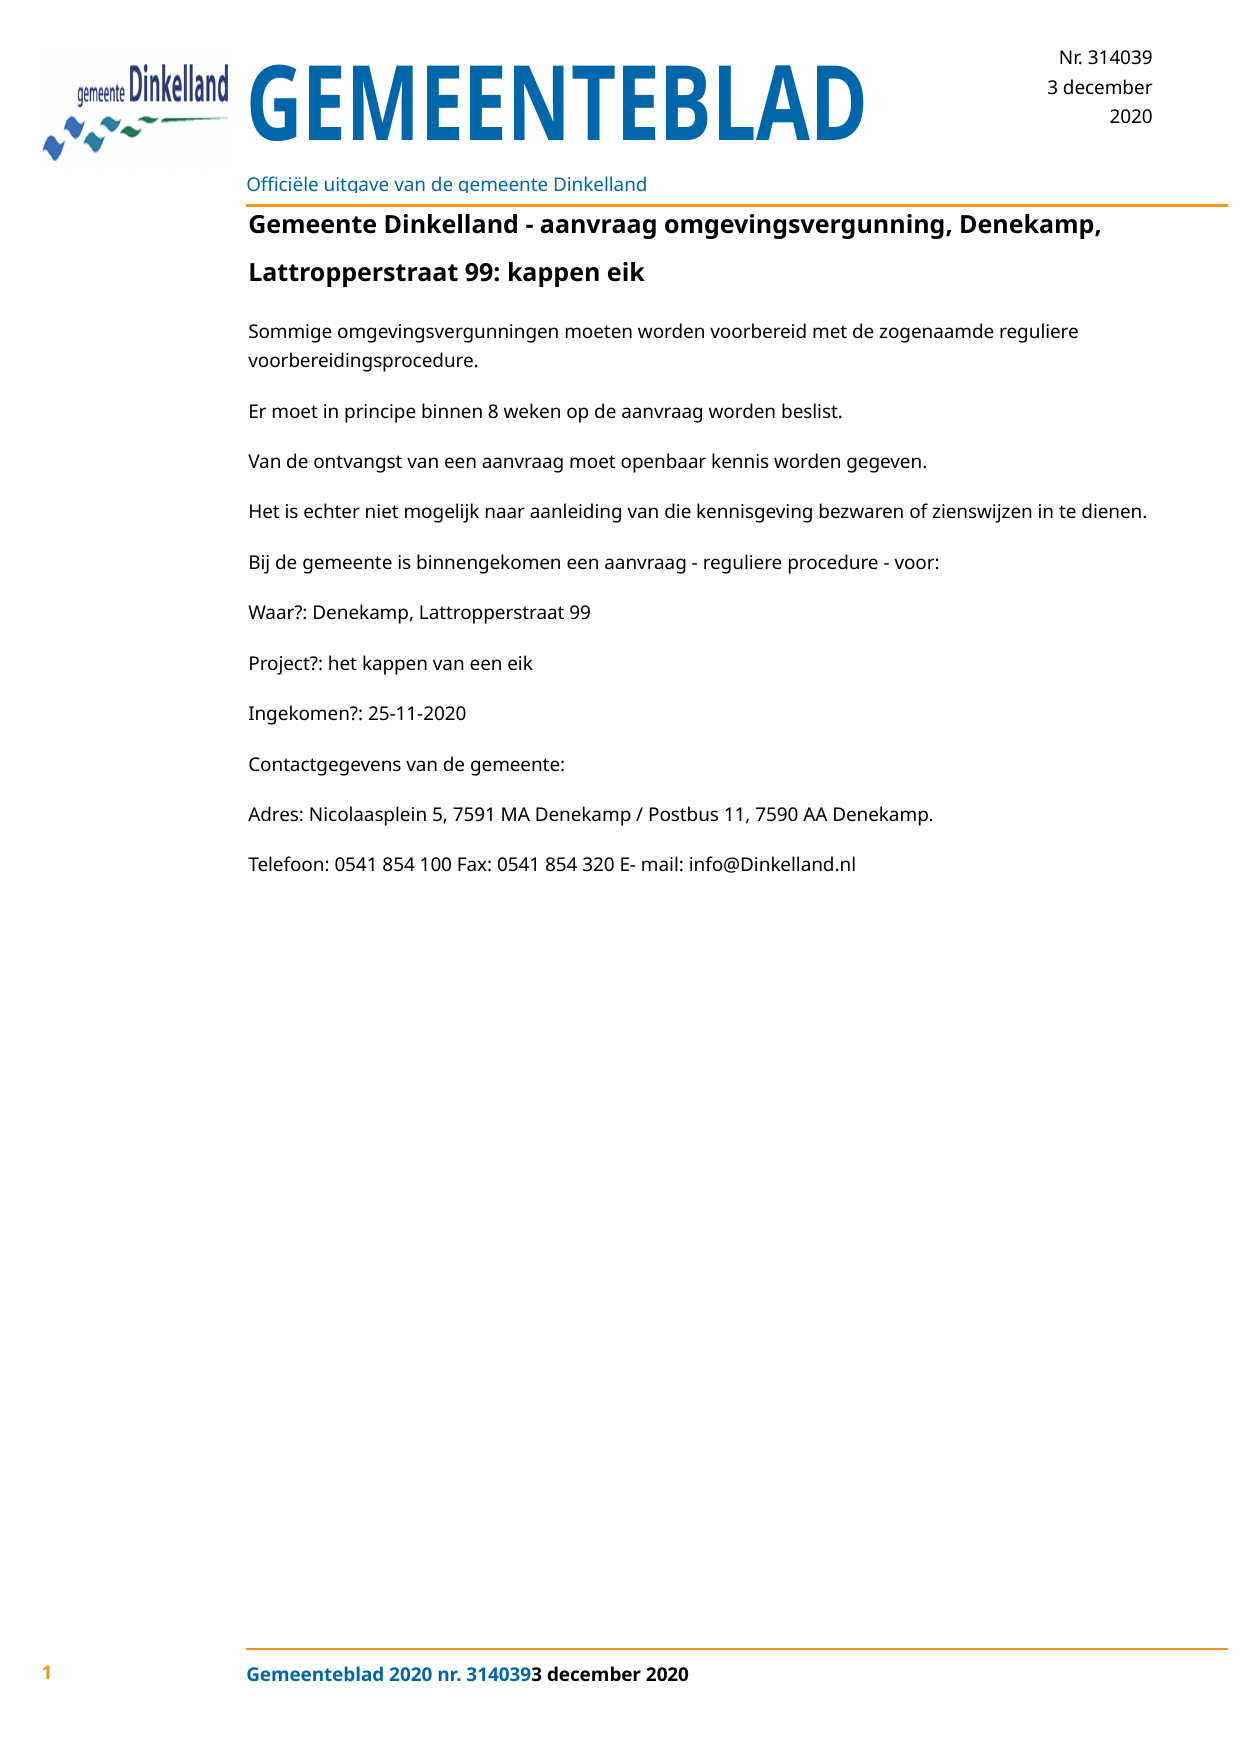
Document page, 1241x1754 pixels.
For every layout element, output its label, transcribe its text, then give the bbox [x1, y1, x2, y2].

text Het is echter niet mogelijk naar aanleiding van die kennisgeving bezwaren of zienswijzen in te dienen. [248, 499, 1152, 524]
picture [41, 47, 231, 172]
text Bij de gemeente is binnengekomen een aanvraag - reguliere procedure - voor: [248, 549, 1152, 575]
text Project?: het kappen van een eik [248, 650, 1152, 676]
text Gemeente Dinkelland - aanvraag omgevingsvergunning, Denekamp, Lattropperstraat 99: kappen eik [248, 207, 1152, 288]
text Adres: Nicolaasplein 5, 7591 MA Denekamp / Postbus 11, 7590 AA Denekamp. [248, 801, 1152, 827]
text Er moet in principe binnen 8 weken op de aanvraag worden beslist. [248, 398, 1152, 424]
text Van de ontvangst van een aanvraag moet openbaar kennis worden gegeven. [248, 448, 1152, 474]
text Waar?: Denekamp, Lattropperstraat 99 [248, 599, 1152, 625]
text Contactgegevens van de gemeente: [248, 751, 1152, 777]
text Sommige omgevingsvergunningen moeten worden voorbereid met de zogenaamde reguliere voorbereidingsprocedure. [248, 318, 1152, 373]
text Ingekomen?: 25-11-2020 [248, 700, 1152, 726]
text Telefoon: 0541 854 100 Fax: 0541 854 320 E- mail: info@Dinkelland.nl [248, 852, 1152, 877]
